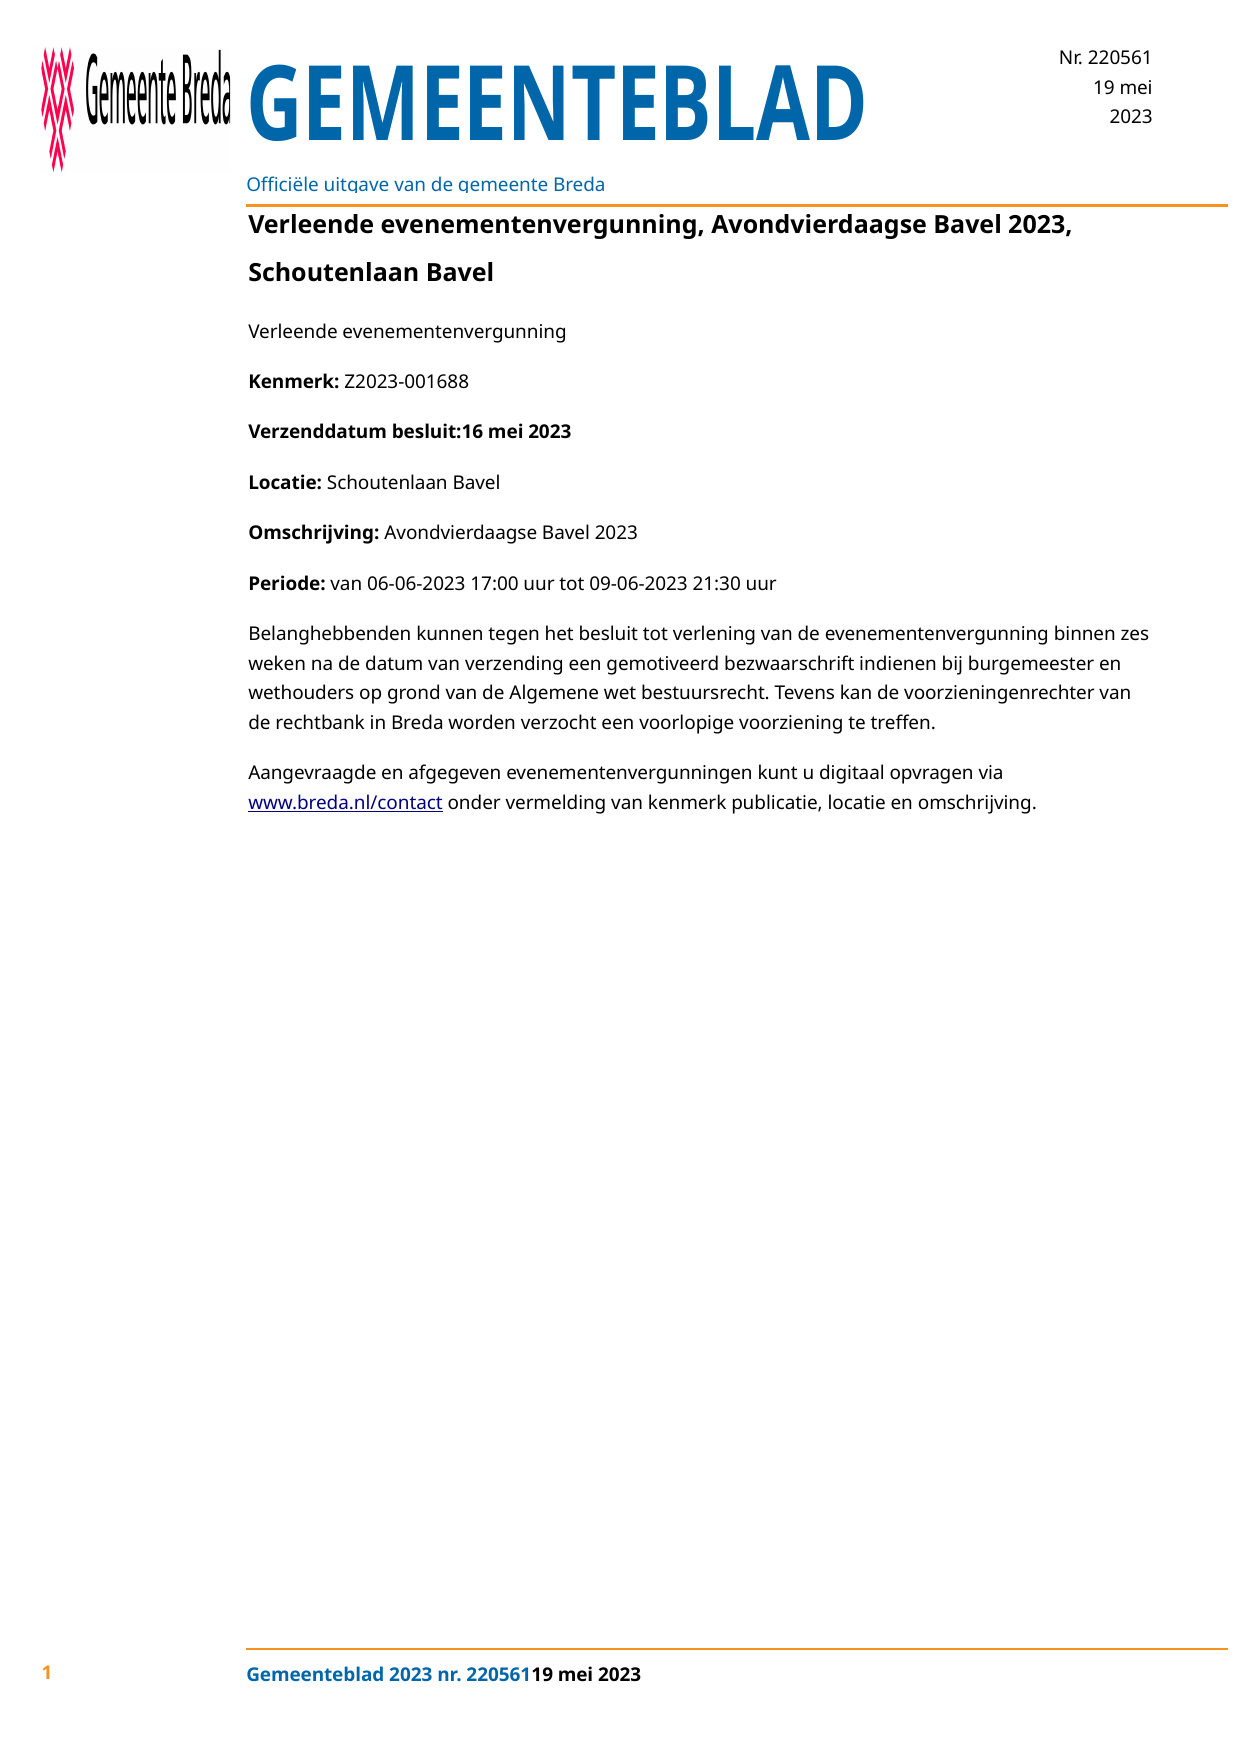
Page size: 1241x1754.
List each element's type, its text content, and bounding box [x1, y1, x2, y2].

picture [41, 47, 231, 172]
text Locatie: Schoutenlaan Bavel [248, 469, 1152, 495]
text Verleende evenementenvergunning, Avondvierdaagse Bavel 2023, Schoutenlaan Bavel [248, 207, 1152, 288]
text Belanghebbenden kunnen tegen het besluit tot verlening van de evenementenvergunning binnen zes weken na de datum van verzending een gemotiveerd bezwaarschrift indienen bij burgemeester en wethouders op grond van de Algemene wet bestuursrecht. Tevens kan de voorzieningenrechter van de rechtbank in Breda worden verzocht een voorlopige voorziening te treffen. [248, 620, 1152, 735]
text Aangevraagde en afgegeven evenementenvergunningen kunt u digitaal opvragen via www.breda.nl/contact onder vermelding van kenmerk publicatie, locatie en omschrijving. [248, 759, 1152, 815]
text Periode: van 06-06-2023 17:00 uur tot 09-06-2023 21:30 uur [248, 570, 1152, 596]
text Omschrijving: Avondvierdaagse Bavel 2023 [248, 519, 1152, 545]
text Kenmerk: Z2023-001688 [248, 368, 1152, 394]
text Verzenddatum besluit:16 mei 2023 [248, 419, 1152, 444]
text Verleende evenementenvergunning [248, 318, 1152, 344]
